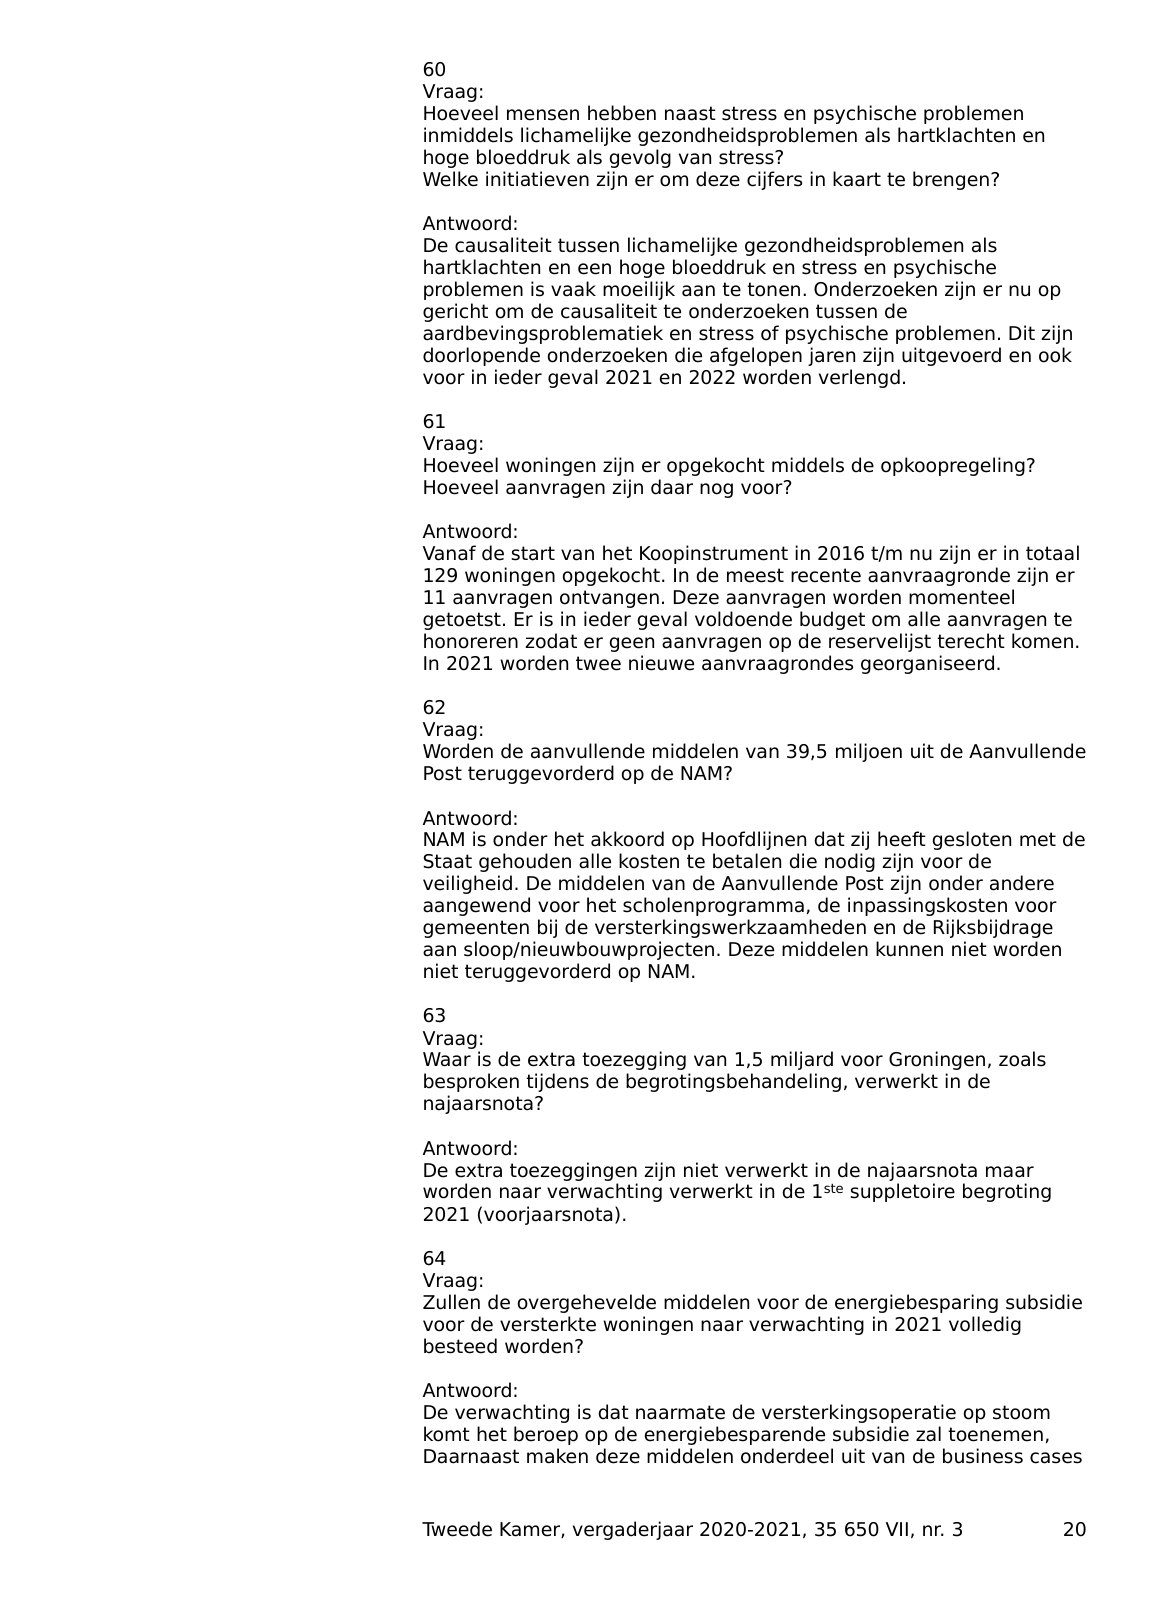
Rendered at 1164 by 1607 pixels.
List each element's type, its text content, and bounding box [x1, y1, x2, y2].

text Vraag: [422, 433, 1087, 455]
text Welke initiatieven zijn er om deze cijfers in kaart te brengen? [422, 169, 1087, 191]
text Vraag: [422, 1027, 1087, 1049]
text Vraag: [422, 719, 1087, 741]
text 61 [422, 411, 1087, 433]
text Antwoord: [422, 1137, 1087, 1159]
text De causaliteit tussen lichamelijke gezondheidsproblemen als hartklachten en een hoge bloeddruk en stress en psychische problemen is vaak moeilijk aan te tonen. Onderzoeken zijn er nu op gericht om de causaliteit te onderzoeken tussen de aardbevingsproblematiek en stress of psychische problemen. Dit zijn doorlopende onderzoeken die afgelopen jaren zijn uitgevoerd en ook voor in ieder geval 2021 en 2022 worden verlengd. [422, 235, 1087, 389]
text Antwoord: [422, 213, 1087, 235]
text 62 [422, 697, 1087, 719]
text De verwachting is dat naarmate de versterkingsoperatie op stoom komt het beroep op de energiebesparende subsidie zal toenemen, Daarnaast maken deze middelen onderdeel uit van de business cases [422, 1402, 1087, 1468]
text Vraag: [422, 81, 1087, 103]
text Hoeveel woningen zijn er opgekocht middels de opkoopregeling? Hoeveel aanvragen zijn daar nog voor? [422, 455, 1087, 499]
text Antwoord: [422, 1380, 1087, 1402]
text 60 [422, 59, 1087, 81]
text 63 [422, 1005, 1087, 1027]
text Waar is de extra toezegging van 1,5 miljard voor Groningen, zoals besproken tijdens de begrotingsbehandeling, verwerkt in de najaarsnota? [422, 1049, 1087, 1115]
text Antwoord: [422, 521, 1087, 543]
text Worden de aanvullende middelen van 39,5 miljoen uit de Aanvullende Post teruggevorderd op de NAM? [422, 741, 1087, 785]
text Hoeveel mensen hebben naast stress en psychische problemen inmiddels lichamelijke gezondheidsproblemen als hartklachten en hoge bloeddruk als gevolg van stress? [422, 103, 1087, 169]
text Antwoord: [422, 807, 1087, 829]
text Zullen de overgehevelde middelen voor de energiebesparing subsidie voor de versterkte woningen naar verwachting in 2021 volledig besteed worden? [422, 1292, 1087, 1357]
text Vraag: [422, 1269, 1087, 1292]
text Vanaf de start van het Koopinstrument in 2016 t/m nu zijn er in totaal 129 woningen opgekocht. In de meest recente aanvraagronde zijn er 11 aanvragen ontvangen. Deze aanvragen worden momenteel getoetst. Er is in ieder geval voldoende budget om alle aanvragen te honoreren zodat er geen aanvragen op de reservelijst terecht komen. In 2021 worden twee nieuwe aanvraagrondes georganiseerd. [422, 543, 1087, 675]
text NAM is onder het akkoord op Hoofdlijnen dat zij heeft gesloten met de Staat gehouden alle kosten te betalen die nodig zijn voor de veiligheid. De middelen van de Aanvullende Post zijn onder andere aangewend voor het scholenprogramma, de inpassingskosten voor gemeenten bij de versterkingswerkzaamheden en de Rijksbijdrage aan sloop/nieuwbouwprojecten. Deze middelen kunnen niet worden niet teruggevorderd op NAM. [422, 829, 1087, 983]
text De extra toezeggingen zijn niet verwerkt in de najaarsnota maar worden naar verwachting verwerkt in de 1ste suppletoire begroting 2021 (voorjaarsnota). [422, 1159, 1087, 1225]
text 64 [422, 1248, 1087, 1269]
